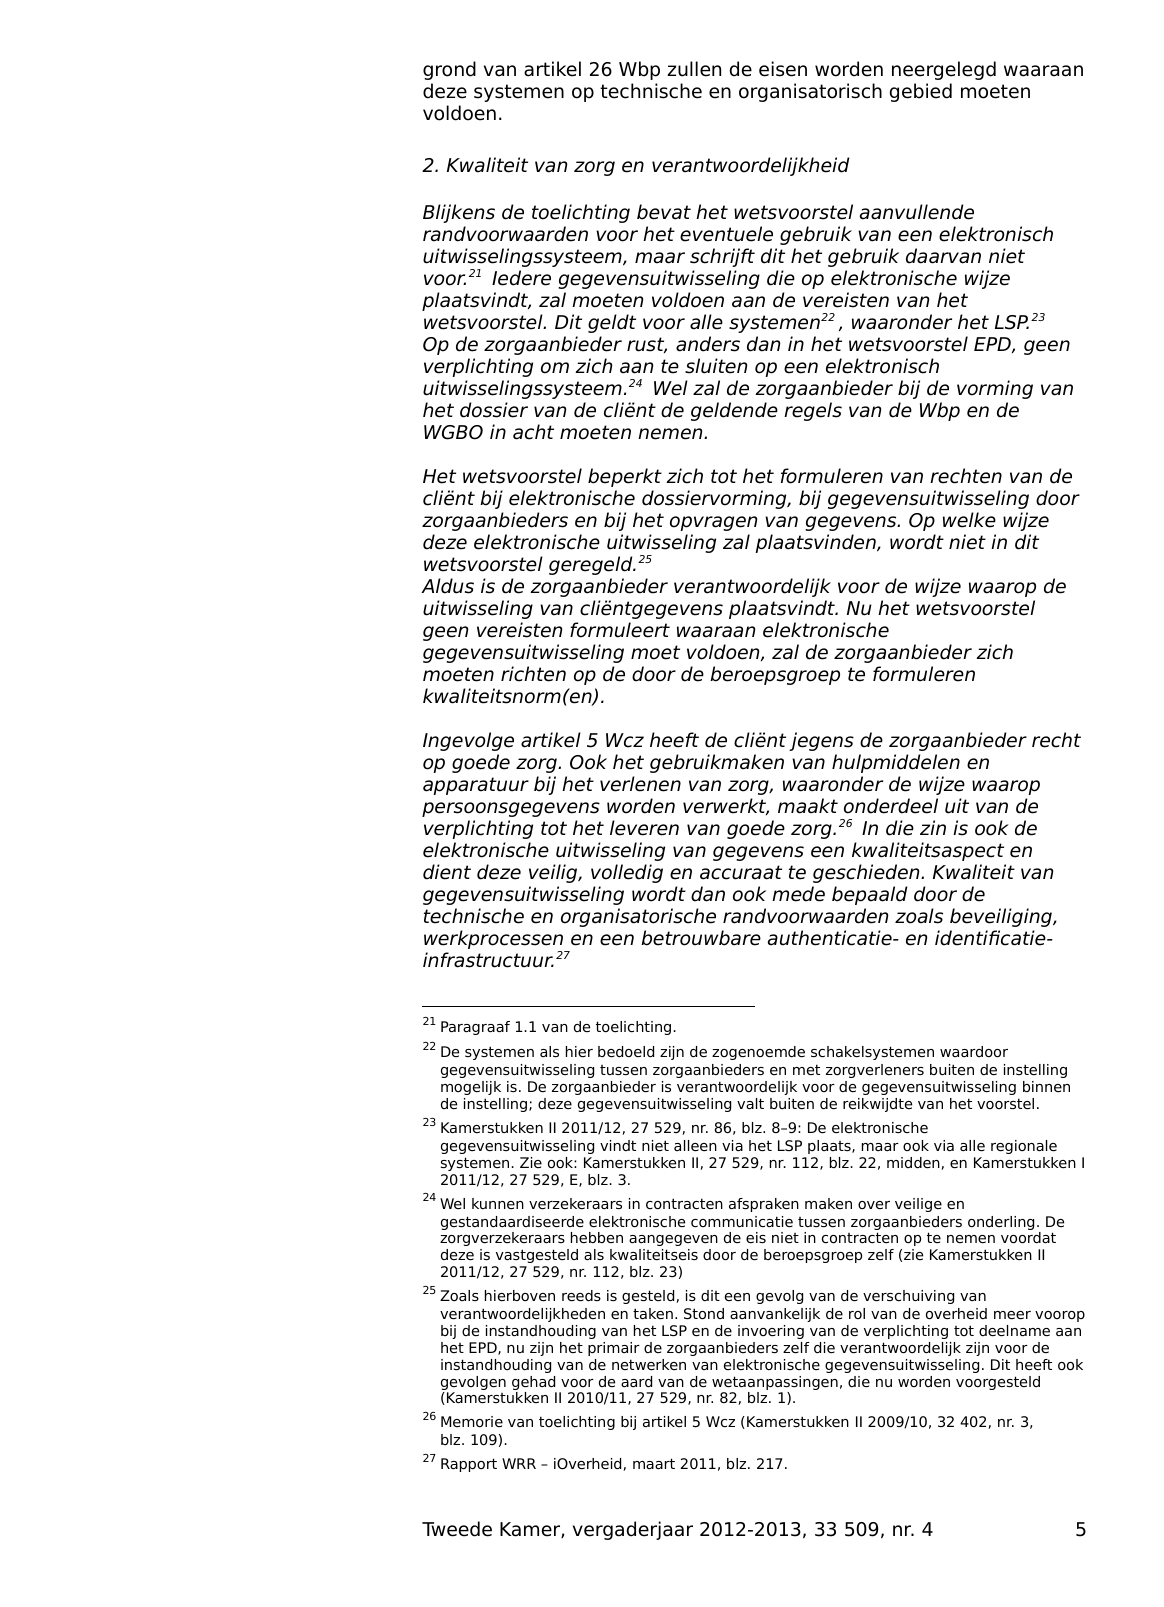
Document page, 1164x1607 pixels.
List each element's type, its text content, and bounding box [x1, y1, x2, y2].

text Zoals hierboven reeds is gesteld, is dit een gevolg van de verschuiving van verantwoordelijkheden en taken. Stond aanvankelijk de rol van de overheid meer voorop bij de instandhouding van het LSP en de invoering van de verplichting tot deelname aan het EPD, nu zijn het primair de zorgaanbieders zelf die verantwoordelijk zijn voor de instandhouding van de netwerken van elektronische gegevensuitwisseling. Dit heeft ook gevolgen gehad voor de aard van de wetaanpassingen, die nu worden voorgesteld (Kamerstukken II 2010/11, 27 529, nr. 82, blz. 1). [422, 1284, 1087, 1407]
text Memorie van toelichting bij artikel 5 Wcz (Kamerstukken II 2009/10, 32 402, nr. 3, blz. 109). [422, 1410, 1087, 1449]
text Kamerstukken II 2011/12, 27 529, nr. 86, blz. 8–9: De elektronische gegevensuitwisseling vindt niet alleen via het LSP plaats, maar ook via alle regionale systemen. Zie ook: Kamerstukken II, 27 529, nr. 112, blz. 22, midden, en Kamerstukken I 2011/12, 27 529, E, blz. 3. [422, 1116, 1087, 1189]
text Aldus is de zorgaanbieder verantwoordelijk voor de wijze waarop de uitwisseling van cliëntgegevens plaatsvindt. Nu het wetsvoorstel geen vereisten formuleert waaraan elektronische gegevensuitwisseling moet voldoen, zal de zorgaanbieder zich moeten richten op de door de beroepsgroep te formuleren kwaliteitsnorm(en). [422, 576, 1087, 708]
text Ingevolge artikel 5 Wcz heeft de cliënt jegens de zorgaanbieder recht op goede zorg. Ook het gebruikmaken van hulpmiddelen en apparatuur bij het verlenen van zorg, waaronder de wijze waarop persoonsgegevens worden verwerkt, maakt onderdeel uit van de verplichting tot het leveren van goede zorg. In die zin is ook de elektronische uitwisseling van gegevens een kwaliteitsaspect en dient deze veilig, volledig en accuraat te geschieden. Kwaliteit van gegevensuitwisseling wordt dan ook mede bepaald door de technische en organisatorische randvoorwaarden zoals beveiliging, werkprocessen en een betrouwbare authenticatie- en identificatie-infrastructuur. [422, 730, 1087, 972]
text grond van artikel 26 Wbp zullen de eisen worden neergelegd waaraan deze systemen op technische en organisatorisch gebied moeten voldoen. [422, 59, 1087, 125]
text Rapport WRR – iOverheid, maart 2011, blz. 217. [422, 1452, 1087, 1474]
text Op de zorgaanbieder rust, anders dan in het wetsvoorstel EPD, geen verplichting om zich aan te sluiten op een elektronisch uitwisselingssysteem. Wel zal de zorgaanbieder bij de vorming van het dossier van de cliënt de geldende regels van de Wbp en de WGBO in acht moeten nemen. [422, 334, 1087, 444]
text De systemen als hier bedoeld zijn de zogenoemde schakelsystemen waardoor gegevensuitwisseling tussen zorgaanbieders en met zorgverleners buiten de instelling mogelijk is. De zorgaanbieder is verantwoordelijk voor de gegevensuitwisseling binnen de instelling; deze gegevensuitwisseling valt buiten de reikwijdte van het voorstel. [422, 1040, 1087, 1113]
subtitle 2. Kwaliteit van zorg en verantwoordelijkheid [422, 155, 1087, 177]
text Het wetsvoorstel beperkt zich tot het formuleren van rechten van de cliënt bij elektronische dossiervorming, bij gegevensuitwisseling door zorgaanbieders en bij het opvragen van gegevens. Op welke wijze deze elektronische uitwisseling zal plaatsvinden, wordt niet in dit wetsvoorstel geregeld. [422, 466, 1087, 576]
text Blijkens de toelichting bevat het wetsvoorstel aanvullende randvoorwaarden voor het eventuele gebruik van een elektronisch uitwisselingssysteem, maar schrijft dit het gebruik daarvan niet voor. Iedere gegevensuitwisseling die op elektronische wijze plaatsvindt, zal moeten voldoen aan de vereisten van het wetsvoorstel. Dit geldt voor alle systemen, waaronder het LSP. [422, 202, 1087, 334]
text Paragraaf 1.1 van de toelichting. [422, 1015, 1087, 1037]
text Wel kunnen verzekeraars in contracten afspraken maken over veilige en gestandaardiseerde elektronische communicatie tussen zorgaanbieders onderling. De zorgverzekeraars hebben aangegeven de eis niet in contracten op te nemen voordat deze is vastgesteld als kwaliteitseis door de beroepsgroep zelf (zie Kamerstukken II 2011/12, 27 529, nr. 112, blz. 23) [422, 1192, 1087, 1281]
